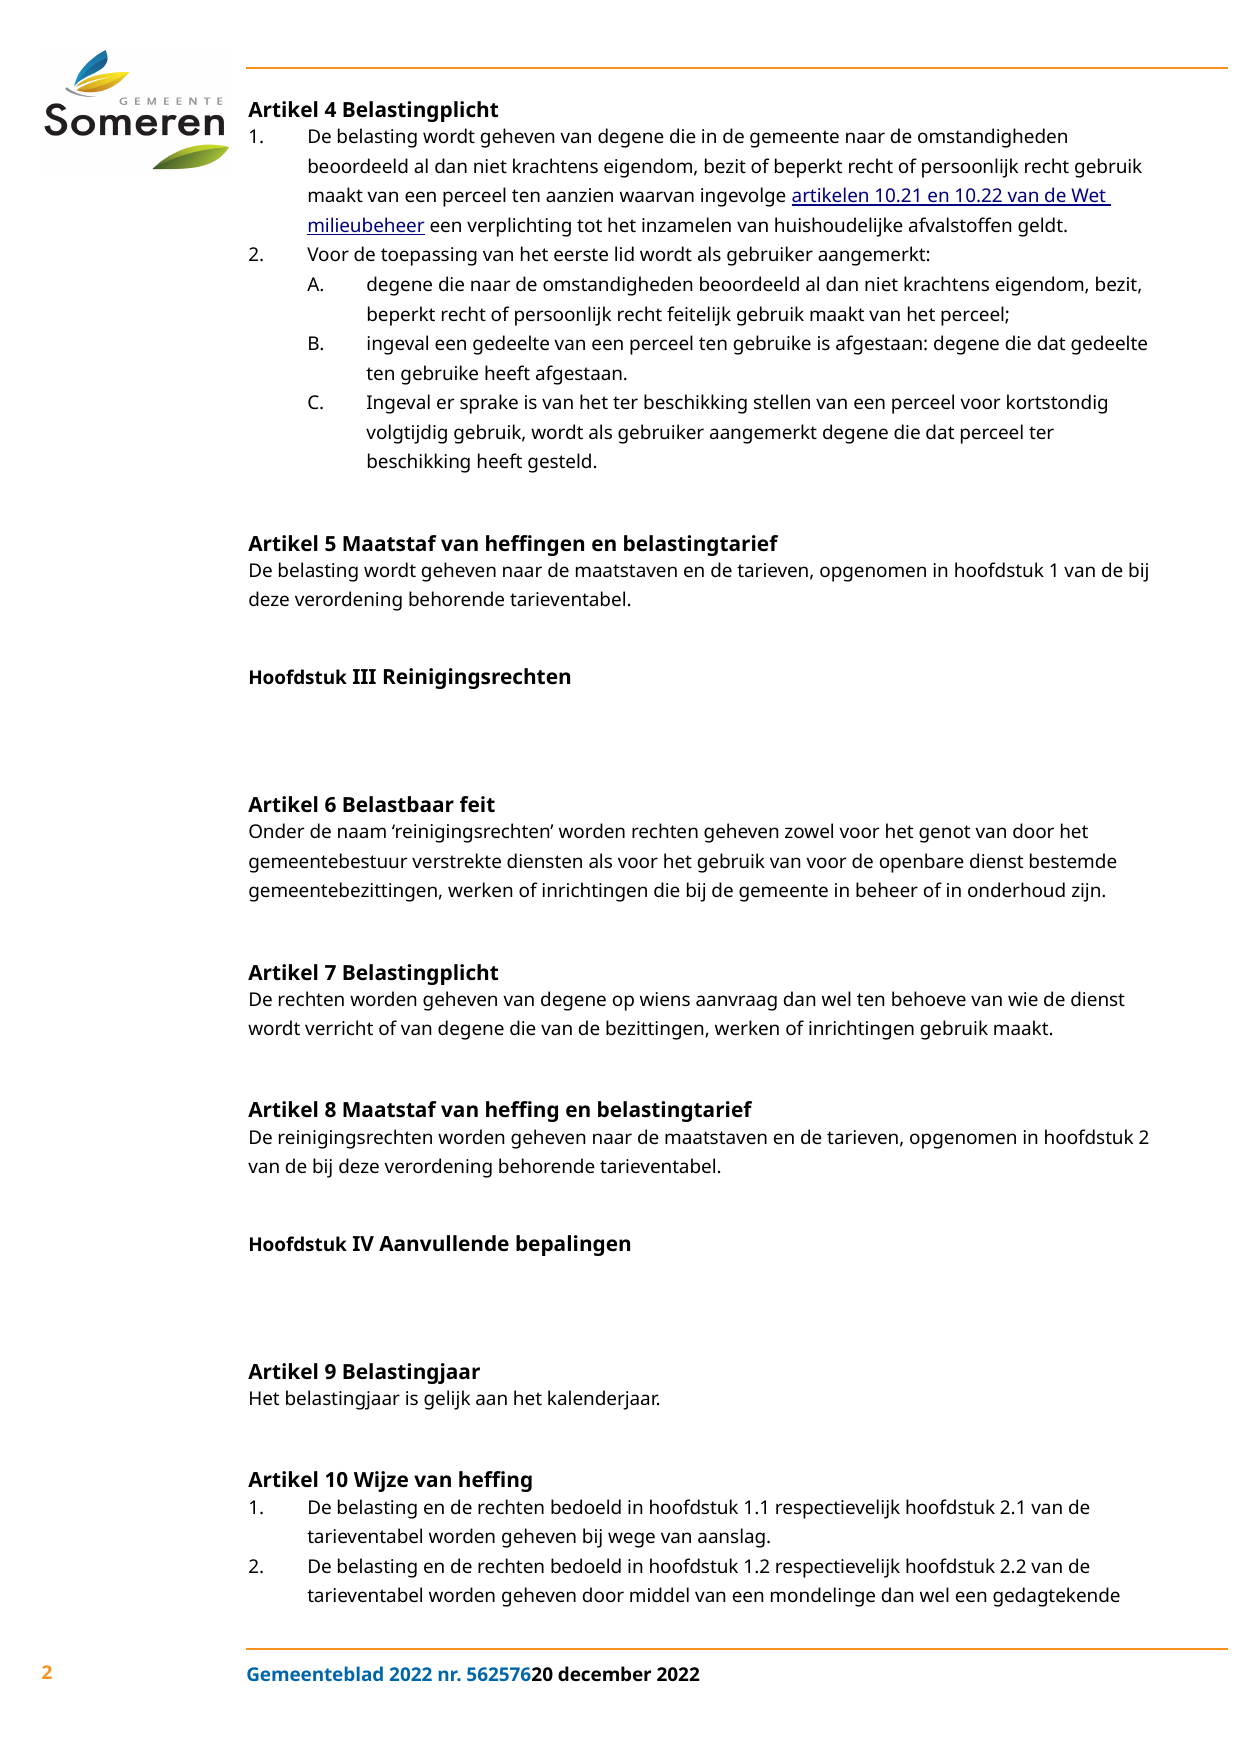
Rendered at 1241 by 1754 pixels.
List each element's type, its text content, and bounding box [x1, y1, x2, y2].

picture [41, 47, 231, 172]
text Artikel 8 Maatstaf van heffing en belastingtarief [248, 1096, 1152, 1124]
list Voor de toepassing van het eerste lid wordt als gebruiker aangemerkt: [248, 242, 1152, 267]
text Hoofdstuk III Reinigingsrechten [248, 662, 1152, 690]
list ingeval een gedeelte van een perceel ten gebruike is afgestaan: degene die dat gedeelte ten gebruike heeft afgestaan. [307, 330, 1152, 386]
text Artikel 5 Maatstaf van heffingen en belastingtarief [248, 529, 1152, 557]
text Artikel 6 Belastbaar feit [248, 790, 1152, 818]
text De rechten worden geheven van degene op wiens aanvraag dan wel ten behoeve van wie de dienst wordt verricht of van degene die van de bezittingen, werken of inrichtingen gebruik maakt. [248, 986, 1152, 1041]
list Ingeval er sprake is van het ter beschikking stellen van een perceel voor kortstondig volgtijdig gebruik, wordt als gebruiker aangemerkt degene die dat perceel ter beschikking heeft gesteld. [307, 389, 1152, 474]
text Hoofdstuk IV Aanvullende bepalingen [248, 1229, 1152, 1257]
text De belasting wordt geheven naar de maatstaven en de tarieven, opgenomen in hoofdstuk 1 van de bij deze verordening behorende tarieventabel. [248, 557, 1152, 612]
text Artikel 9 Belastingjaar [248, 1357, 1152, 1385]
text Artikel 7 Belastingplicht [248, 958, 1152, 986]
text Het belastingjaar is gelijk aan het kalenderjaar. [248, 1385, 1152, 1411]
list De belasting en de rechten bedoeld in hoofdstuk 1.1 respectievelijk hoofdstuk 2.1 van de tarieventabel worden geheven bij wege van aanslag. [248, 1494, 1152, 1549]
list De belasting en de rechten bedoeld in hoofdstuk 1.2 respectievelijk hoofdstuk 2.2 van de tarieventabel worden geheven door middel van een mondelinge dan wel een gedagtekende [248, 1553, 1152, 1608]
text Onder de naam ‘reinigingsrechten’ worden rechten geheven zowel voor het genot van door het gemeentebestuur verstrekte diensten als voor het gebruik van voor de openbare dienst bestemde gemeentebezittingen, werken of inrichtingen die bij de gemeente in beheer of in onderhoud zijn. [248, 818, 1152, 903]
text Artikel 4 Belastingplicht [248, 95, 1152, 123]
list degene die naar de omstandigheden beoordeeld al dan niet krachtens eigendom, bezit, beperkt recht of persoonlijk recht feitelijk gebruik maakt van het perceel; [307, 271, 1152, 326]
list De belasting wordt geheven van degene die in de gemeente naar de omstandigheden beoordeeld al dan niet krachtens eigendom, bezit of beperkt recht of persoonlijk recht gebruik maakt van een perceel ten aanzien waarvan ingevolge artikelen 10.21 en 10.22 van de Wet milieubeheer een verplichting tot het inzamelen van huishoudelijke afvalstoffen geldt. [248, 123, 1152, 238]
text De reinigingsrechten worden geheven naar de maatstaven en de tarieven, opgenomen in hoofdstuk 2 van de bij deze verordening behorende tarieventabel. [248, 1124, 1152, 1179]
text Artikel 10 Wijze van heffing [248, 1465, 1152, 1494]
